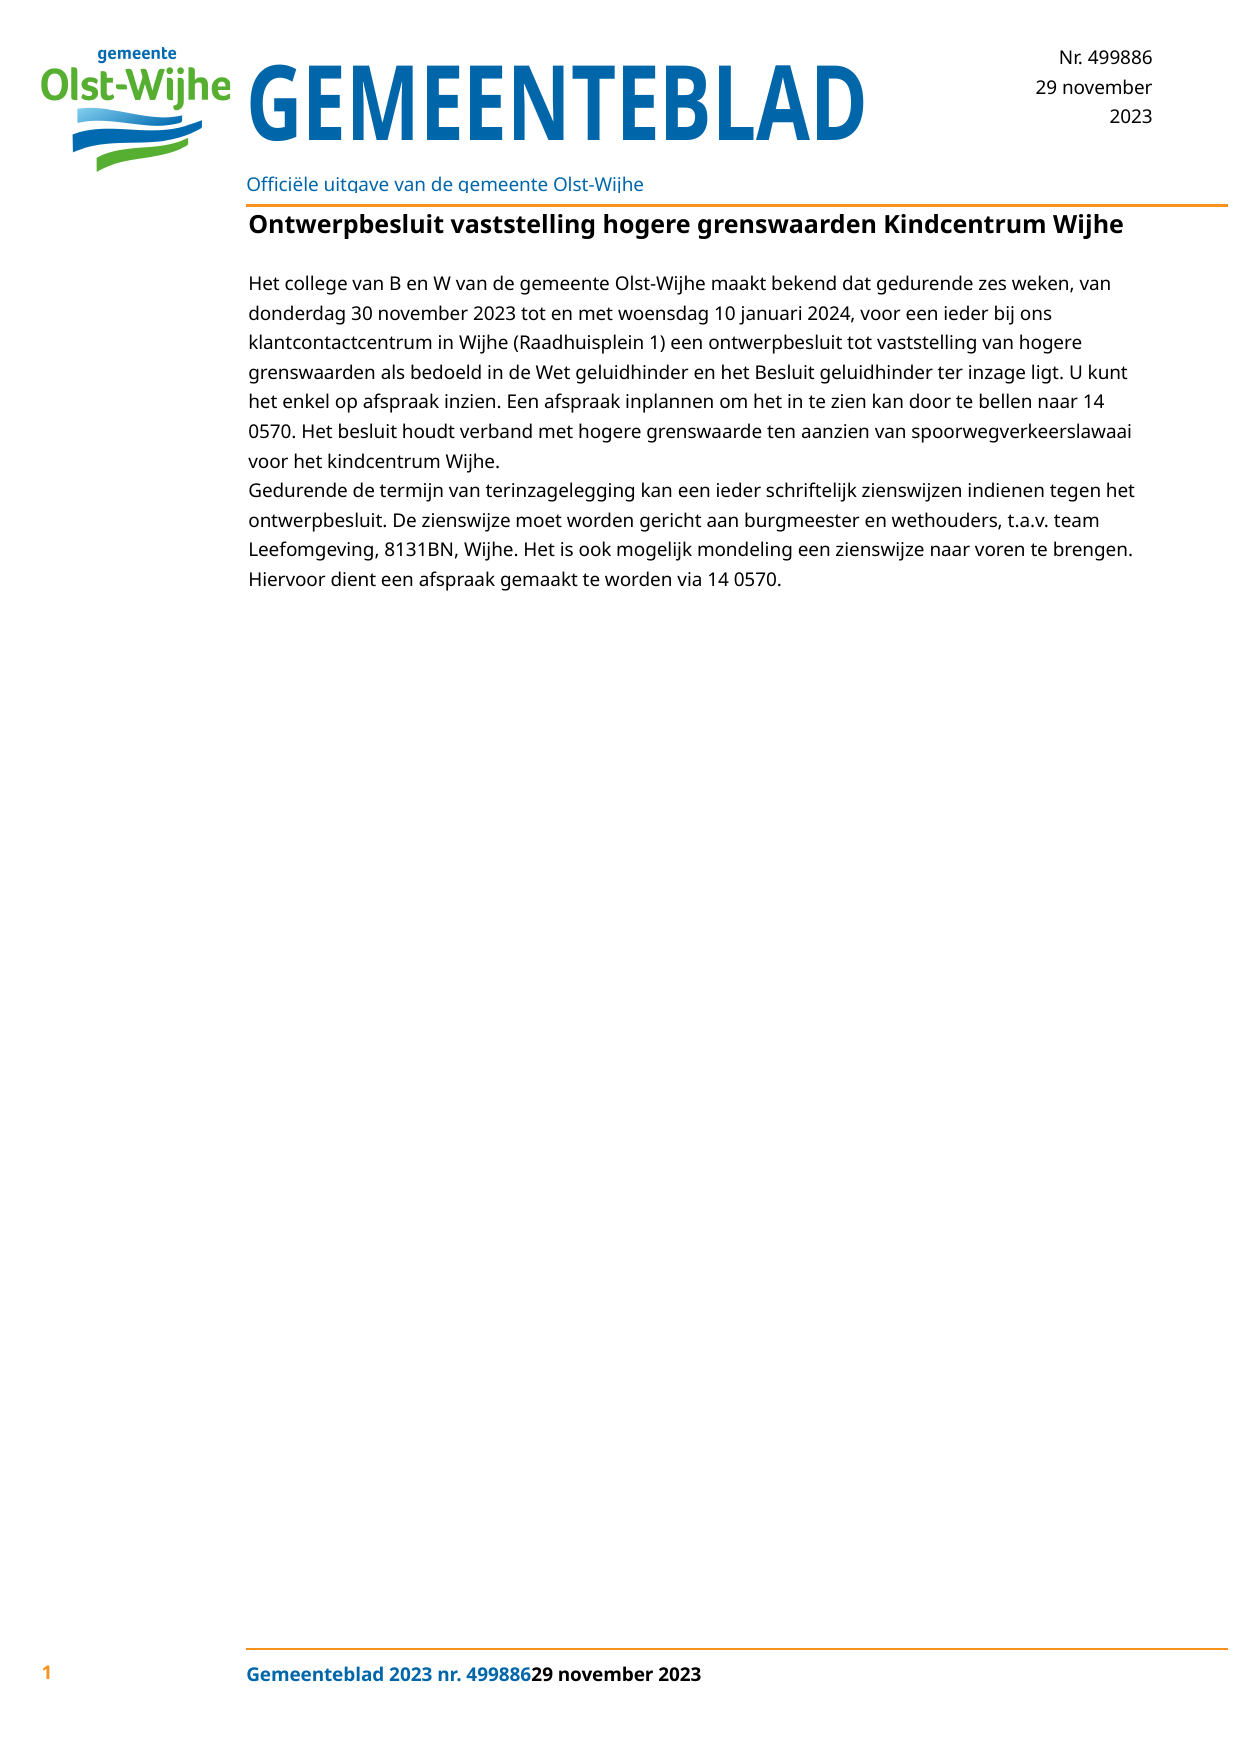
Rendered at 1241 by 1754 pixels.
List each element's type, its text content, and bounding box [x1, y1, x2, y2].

text Gedurende de termijn van terinzagelegging kan een ieder schriftelijk zienswijzen indienen tegen het ontwerpbesluit. De zienswijze moet worden gericht aan burgmeester en wethouders, t.a.v. team Leefomgeving, 8131BN, Wijhe. Het is ook mogelijk mondeling een zienswijze naar voren te brengen. Hiervoor dient een afspraak gemaakt te worden via 14 0570. [248, 477, 1152, 592]
picture [41, 47, 231, 172]
text Het college van B en W van de gemeente Olst-Wijhe maakt bekend dat gedurende zes weken, van donderdag 30 november 2023 tot en met woensdag 10 januari 2024, voor een ieder bij ons klantcontactcentrum in Wijhe (Raadhuisplein 1) een ontwerpbesluit tot vaststelling van hogere grenswaarden als bedoeld in de Wet geluidhinder en het Besluit geluidhinder ter inzage ligt. U kunt het enkel op afspraak inzien. Een afspraak inplannen om het in te zien kan door te bellen naar 14 0570. Het besluit houdt verband met hogere grenswaarde ten aanzien van spoorwegverkeerslawaai voor het kindcentrum Wijhe. [248, 270, 1152, 473]
text Ontwerpbesluit vaststelling hogere grenswaarden Kindcentrum Wijhe [248, 207, 1152, 241]
